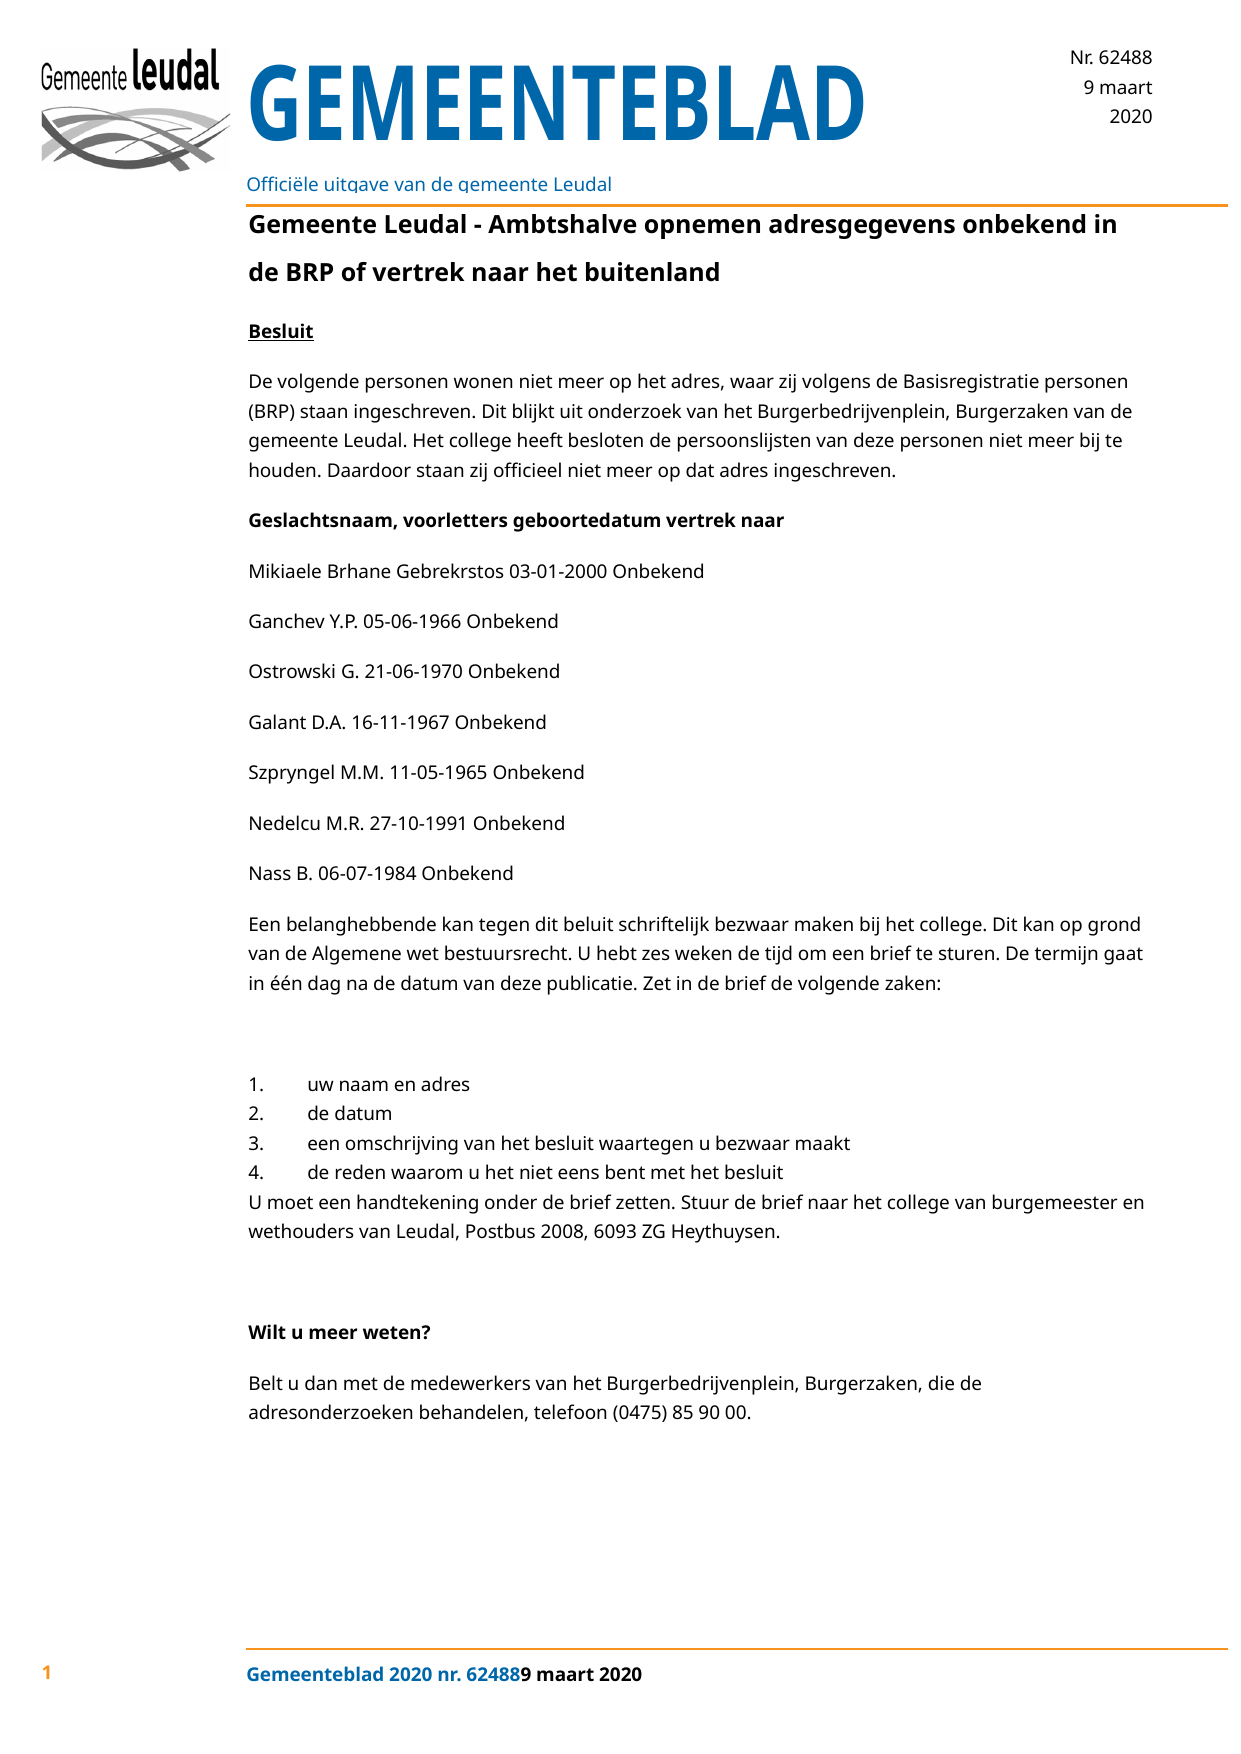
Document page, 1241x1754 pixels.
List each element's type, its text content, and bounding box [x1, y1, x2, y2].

text Nedelcu M.R. 27-10-1991 Onbekend [248, 810, 1152, 836]
text Besluit [248, 318, 1152, 344]
text Geslachtsnaam, voorletters geboortedatum vertrek naar [248, 507, 1152, 533]
list een omschrijving van het besluit waartegen u bezwaar maakt [248, 1130, 1152, 1156]
text De volgende personen wonen niet meer op het adres, waar zij volgens de Basisregistratie personen (BRP) staan ingeschreven. Dit blijkt uit onderzoek van het Burgerbedrijvenplein, Burgerzaken van de gemeente Leudal. Het college heeft besloten de persoonslijsten van deze personen niet meer bij te houden. Daardoor staan zij officieel niet meer op dat adres ingeschreven. [248, 368, 1152, 483]
text Een belanghebbende kan tegen dit beluit schriftelijk bezwaar maken bij het college. Dit kan op grond van de Algemene wet bestuursrecht. U hebt zes weken de tijd om een brief te sturen. De termijn gaat in één dag na de datum van deze publicatie. Zet in de brief de volgende zaken: [248, 911, 1152, 996]
text U moet een handtekening onder de brief zetten. Stuur de brief naar het college van burgemeester en wethouders van Leudal, Postbus 2008, 6093 ZG Heythuysen. [248, 1189, 1152, 1244]
text Ostrowski G. 21-06-1970 Onbekend [248, 659, 1152, 684]
text Nass B. 06-07-1984 Onbekend [248, 860, 1152, 886]
list de datum [248, 1100, 1152, 1126]
list de reden waarom u het niet eens bent met het besluit [248, 1159, 1152, 1185]
text Mikiaele Brhane Gebrekrstos 03-01-2000 Onbekend [248, 558, 1152, 584]
text Szpryngel M.M. 11-05-1965 Onbekend [248, 759, 1152, 785]
list uw naam en adres [248, 1071, 1152, 1097]
text Wilt u meer weten? [248, 1319, 1152, 1345]
text Belt u dan met de medewerkers van het Burgerbedrijvenplein, Burgerzaken, die de adresonderzoeken behandelen, telefoon (0475) 85 90 00. [248, 1370, 1152, 1425]
text Galant D.A. 16-11-1967 Onbekend [248, 709, 1152, 735]
picture [41, 47, 231, 172]
text Gemeente Leudal - Ambtshalve opnemen adresgegevens onbekend in de BRP of vertrek naar het buitenland [248, 207, 1152, 288]
text Ganchev Y.P. 05-06-1966 Onbekend [248, 608, 1152, 634]
